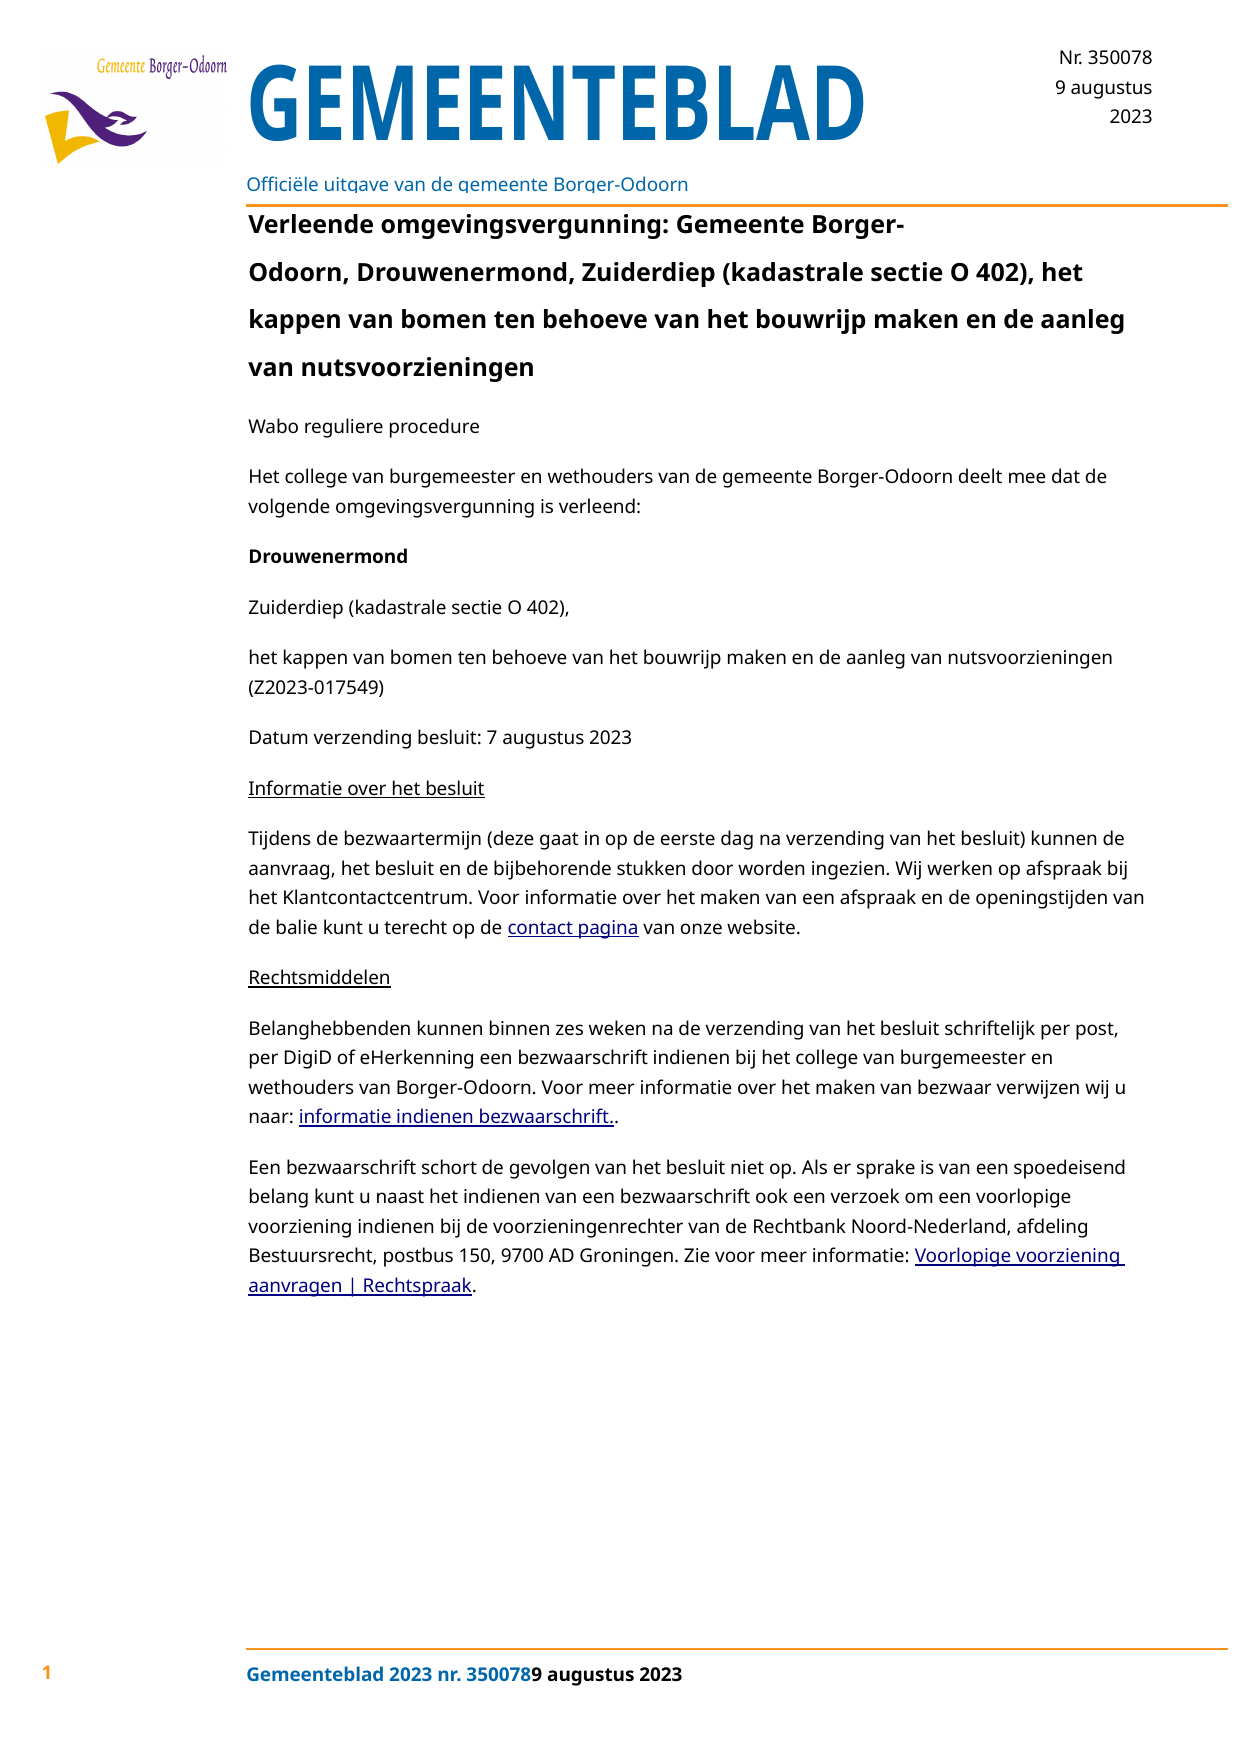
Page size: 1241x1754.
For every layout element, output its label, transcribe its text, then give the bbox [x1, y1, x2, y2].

text Datum verzending besluit: 7 augustus 2023 [248, 724, 1152, 750]
text Een bezwaarschrift schort de gevolgen van het besluit niet op. Als er sprake is van een spoedeisend belang kunt u naast het indienen van een bezwaarschrift ook een verzoek om een voorlopige voorziening indienen bij de voorzieningenrechter van de Rechtbank Noord-Nederland, afdeling Bestuursrecht, postbus 150, 9700 AD Groningen. Zie voor meer informatie: Voorlopige voorziening aanvragen | Rechtspraak. [248, 1154, 1152, 1298]
text Het college van burgemeester en wethouders van de gemeente Borger-Odoorn deelt mee dat de volgende omgevingsvergunning is verleend: [248, 463, 1152, 519]
text het kappen van bomen ten behoeve van het bouwrijp maken en de aanleg van nutsvoorzieningen (Z2023-017549) [248, 644, 1152, 700]
text Drouwenermond [248, 543, 1152, 569]
text Tijdens de bezwaartermijn (deze gaat in op de eerste dag na verzending van het besluit) kunnen de aanvraag, het besluit en de bijbehorende stukken door worden ingezien. Wij werken op afspraak bij het Klantcontactcentrum. Voor informatie over het maken van een afspraak en de openingstijden van de balie kunt u terecht op de contact pagina van onze website. [248, 825, 1152, 940]
picture [41, 47, 231, 172]
text Verleende omgevingsvergunning: Gemeente Borger-Odoorn, Drouwenermond, Zuiderdiep (kadastrale sectie O 402), het kappen van bomen ten behoeve van het bouwrijp maken en de aanleg van nutsvoorzieningen [248, 207, 1152, 384]
text Wabo reguliere procedure [248, 413, 1152, 439]
text Rechtsmiddelen [248, 964, 1152, 990]
text Belanghebbenden kunnen binnen zes weken na de verzending van het besluit schriftelijk per post, per DigiD of eHerkenning een bezwaarschrift indienen bij het college van burgemeester en wethouders van Borger-Odoorn. Voor meer informatie over het maken van bezwaar verwijzen wij u naar: informatie indienen bezwaarschrift.. [248, 1015, 1152, 1129]
text Zuiderdiep (kadastrale sectie O 402), [248, 594, 1152, 620]
text Informatie over het besluit [248, 775, 1152, 801]
